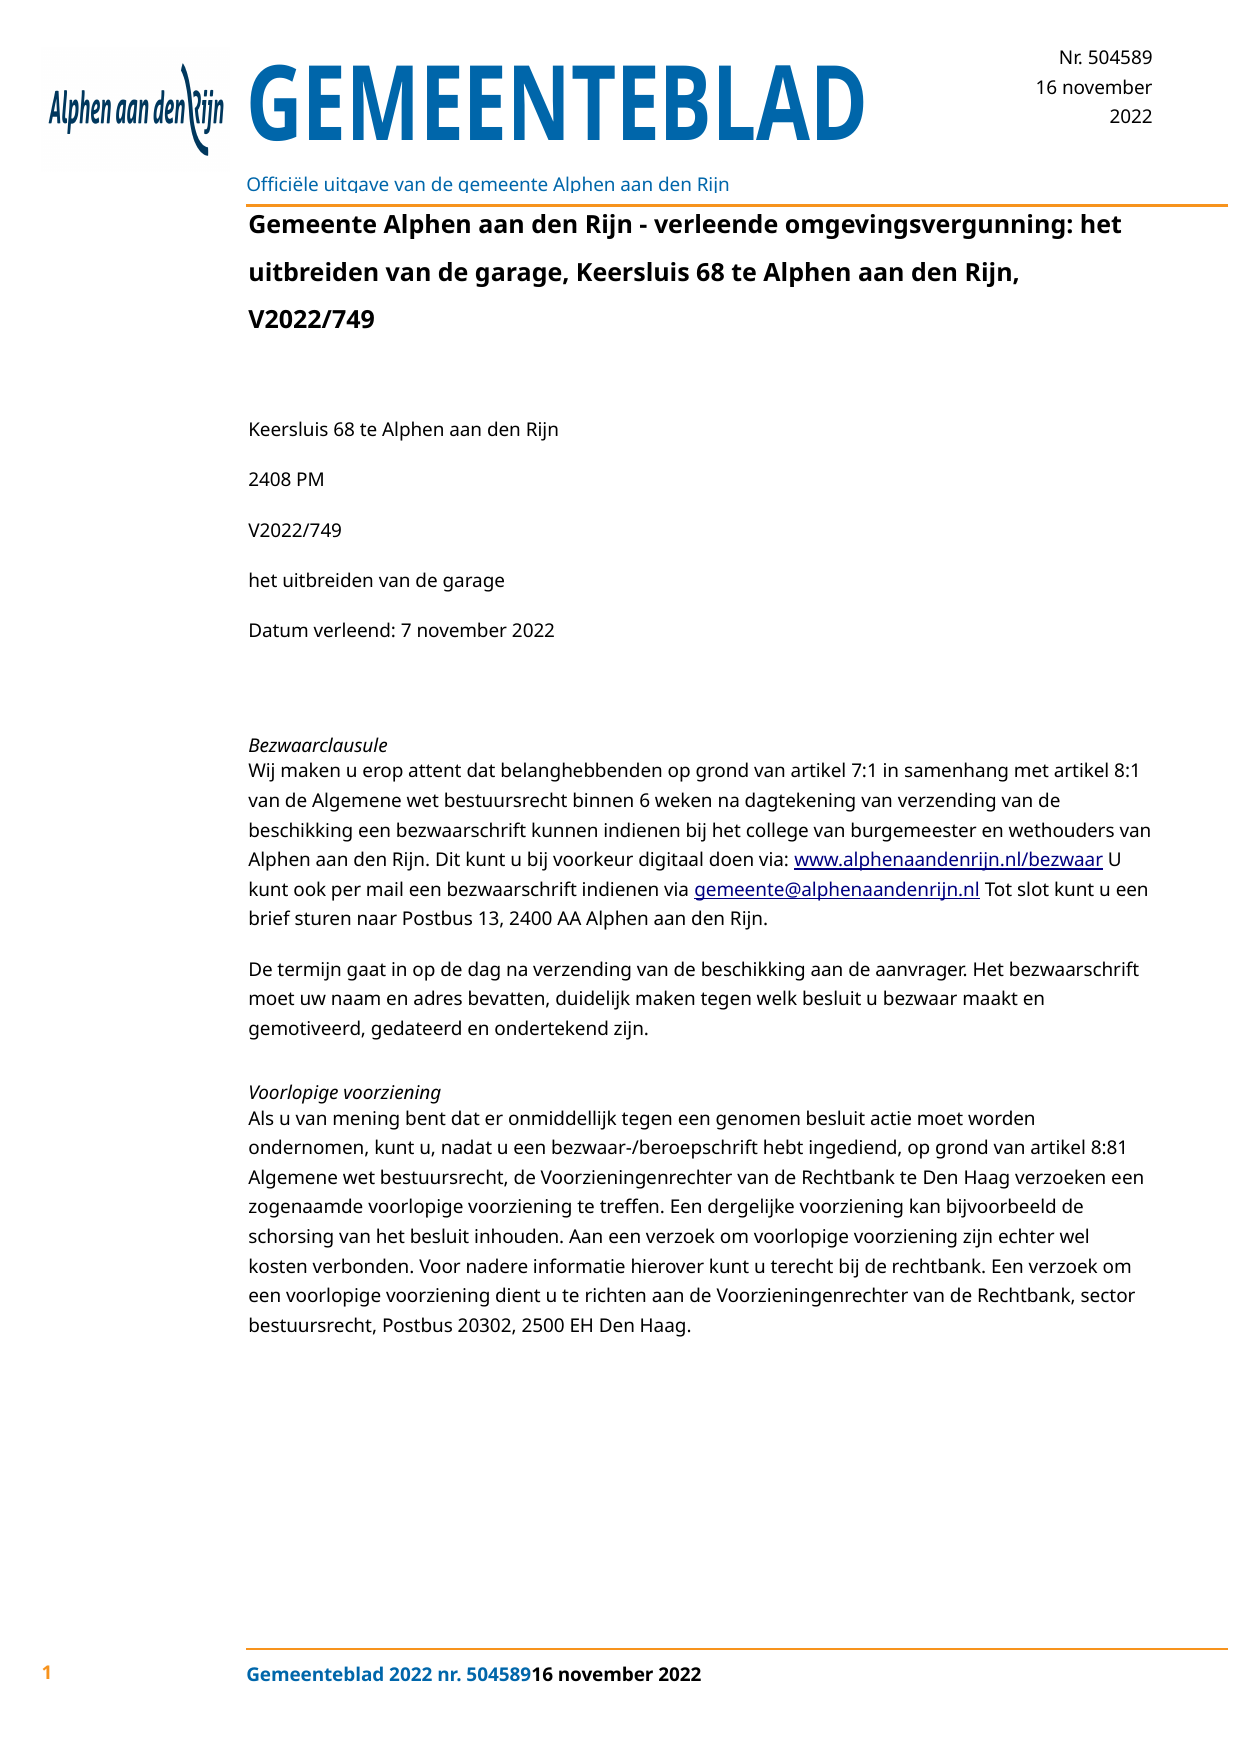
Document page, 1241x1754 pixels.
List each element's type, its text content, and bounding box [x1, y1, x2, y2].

text Keersluis 68 te Alphen aan den Rijn [248, 416, 1152, 442]
text Als u van mening bent dat er onmiddellijk tegen een genomen besluit actie moet worden ondernomen, kunt u, nadat u een bezwaar-/beroepschrift hebt ingediend, op grond van artikel 8:81 Algemene wet bestuursrecht, de Voorzieningenrechter van de Rechtbank te Den Haag verzoeken een zogenaamde voorlopige voorziening te treffen. Een dergelijke voorziening kan bijvoorbeeld de schorsing van het besluit inhouden. Aan een verzoek om voorlopige voorziening zijn echter wel kosten verbonden. Voor nadere informatie hierover kunt u terecht bij de rechtbank. Een verzoek om een voorlopige voorziening dient u te richten aan de Voorzieningenrechter van de Rechtbank, sector bestuursrecht, Postbus 20302, 2500 EH Den Haag. [248, 1105, 1152, 1338]
text Wij maken u erop attent dat belanghebbenden op grond van artikel 7:1 in samenhang met artikel 8:1 van de Algemene wet bestuursrecht binnen 6 weken na dagtekening van verzending van de beschikking een bezwaarschrift kunnen indienen bij het college van burgemeester en wethouders van Alphen aan den Rijn. Dit kunt u bij voorkeur digitaal doen via: www.alphenaandenrijn.nl/bezwaar U kunt ook per mail een bezwaarschrift indienen via gemeente@alphenaandenrijn.nl Tot slot kunt u een brief sturen naar Postbus 13, 2400 AA Alphen aan den Rijn. [248, 758, 1152, 931]
text Gemeente Alphen aan den Rijn - verleende omgevingsvergunning: het uitbreiden van de garage, Keersluis 68 te Alphen aan den Rijn, V2022/749 [248, 207, 1152, 336]
picture [41, 47, 231, 172]
text V2022/749 [248, 517, 1152, 542]
text Voorlopige voorziening [248, 1079, 1152, 1105]
text Datum verleend: 7 november 2022 [248, 618, 1152, 643]
text 2408 PM [248, 466, 1152, 492]
text het uitbreiden van de garage [248, 567, 1152, 593]
text De termijn gaat in op de dag na verzending van de beschikking aan de aanvrager. Het bezwaarschrift moet uw naam en adres bevatten, duidelijk maken tegen welk besluit u bezwaar maakt en gemotiveerd, gedateerd en ondertekend zijn. [248, 956, 1152, 1041]
text Bezwaarclausule [248, 732, 1152, 758]
